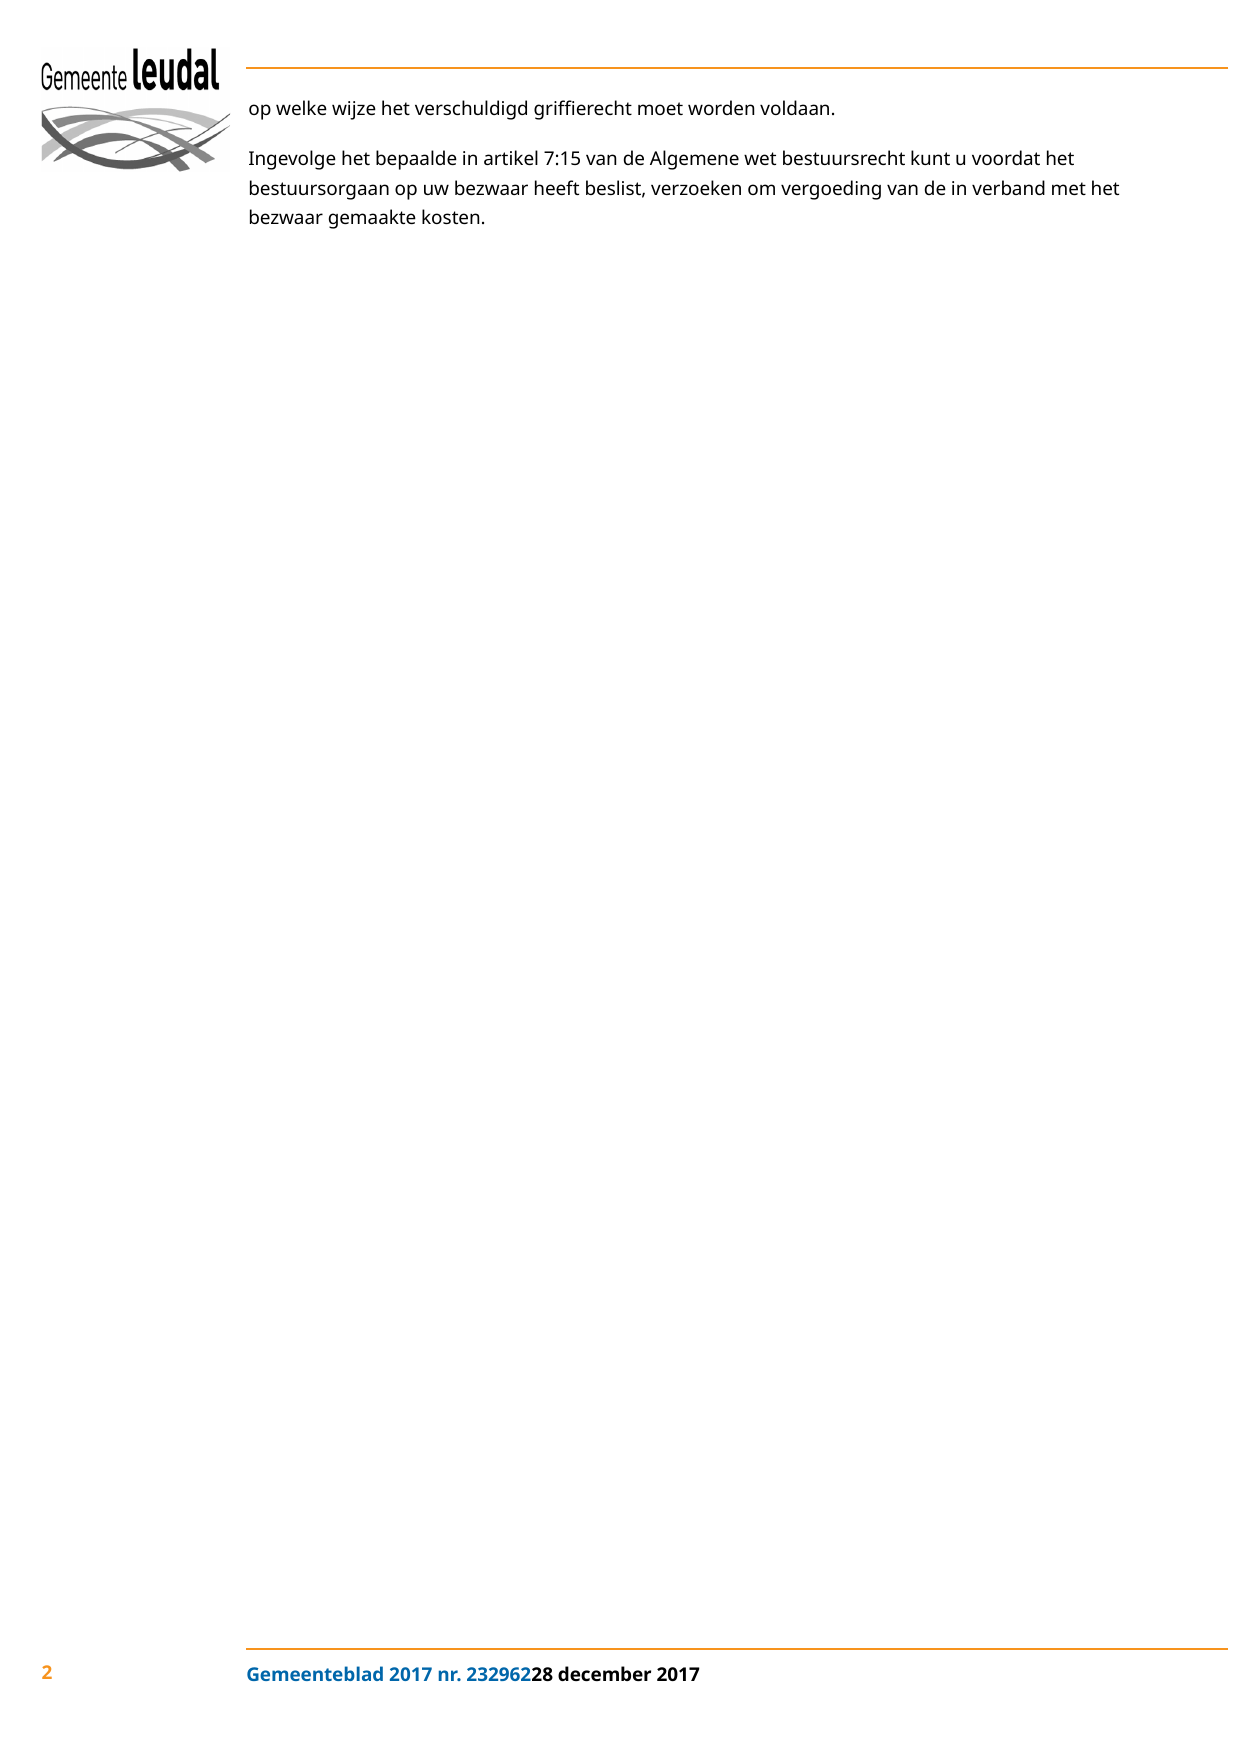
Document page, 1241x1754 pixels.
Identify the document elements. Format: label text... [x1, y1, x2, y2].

text op welke wijze het verschuldigd griffierecht moet worden voldaan. [248, 95, 1152, 121]
picture [41, 47, 231, 172]
text Ingevolge het bepaalde in artikel 7:15 van de Algemene wet bestuursrecht kunt u voordat het bestuursorgaan op uw bezwaar heeft beslist, verzoeken om vergoeding van de in verband met het bezwaar gemaakte kosten. [248, 145, 1152, 230]
